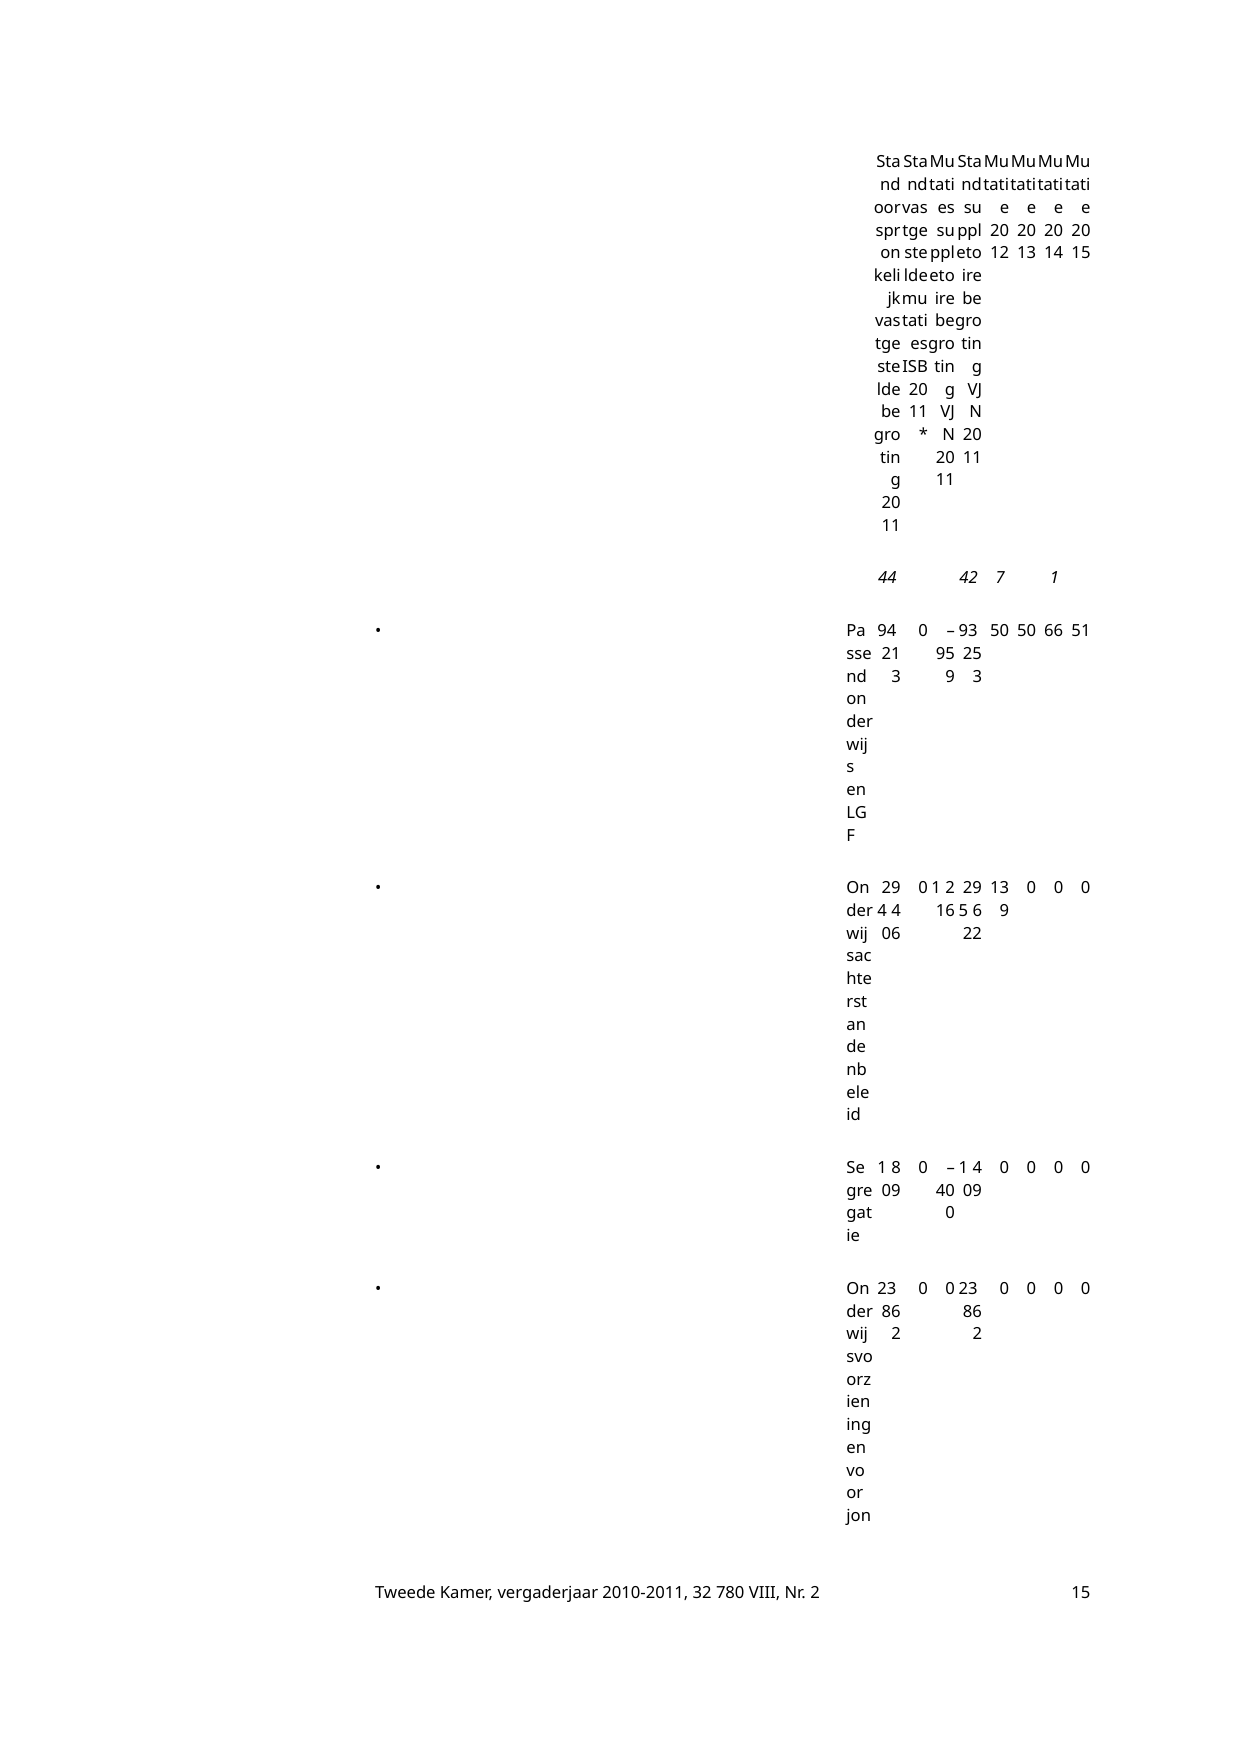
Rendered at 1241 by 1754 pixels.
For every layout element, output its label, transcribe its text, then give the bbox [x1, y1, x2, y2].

table_cell 0 [982, 1156, 1009, 1276]
table_header Mutatie 2013 [1009, 150, 1036, 566]
table_cell 0 [1036, 876, 1063, 1156]
table_cell 23 862 [955, 1276, 982, 1526]
table_header [846, 150, 873, 566]
table_cell 0 [1063, 876, 1090, 1156]
table_header Mutatie 2012 [982, 150, 1009, 566]
table_cell – 959 [928, 619, 954, 876]
table_cell – 400 [928, 1156, 954, 1276]
table_cell Onderwijsvoorzieningen voor jon [846, 1276, 873, 1526]
table_cell 1 809 [873, 1156, 900, 1276]
table_cell 44 [873, 566, 900, 619]
table_cell 1 [1036, 566, 1063, 619]
table_cell 0 [900, 1156, 927, 1276]
table_cell • [375, 876, 846, 1156]
table_header Stand oorspronkelijk vastgestelde begroting 2011 [873, 150, 900, 566]
table_cell 139 [982, 876, 1009, 1156]
table_cell 7 [982, 566, 1009, 619]
table_cell [900, 566, 927, 619]
table_cell [928, 566, 954, 619]
table_header [375, 150, 846, 566]
table_cell 0 [982, 1276, 1009, 1526]
table_cell [1009, 566, 1036, 619]
table_cell 93 253 [955, 619, 982, 876]
table_cell 0 [1063, 1276, 1090, 1526]
table_header Stand vastgestelde mutaties ISB 2011* [900, 150, 927, 566]
table_cell 0 [900, 619, 927, 876]
table_cell Segregatie [846, 1156, 873, 1276]
table_cell [375, 566, 873, 619]
table_cell 0 [1036, 1156, 1063, 1276]
table_cell 0 [1009, 1276, 1036, 1526]
table_cell 0 [1009, 1156, 1036, 1276]
table_cell 0 [1036, 1276, 1063, 1526]
table_cell Passend onderwijs en LGF [846, 619, 873, 876]
table_cell 0 [900, 876, 927, 1156]
table_cell [1063, 566, 1090, 619]
table_cell 295 622 [955, 876, 982, 1156]
table_header Mutaties suppletoire begroting VJN 2011 [928, 150, 954, 566]
table_header Mutatie 2014 [1036, 150, 1063, 566]
table_cell 1 216 [928, 876, 954, 1156]
table_cell • [375, 619, 846, 876]
table_cell • [375, 1156, 846, 1276]
table_cell 0 [928, 1276, 954, 1526]
table_cell 23 862 [873, 1276, 900, 1526]
table_cell Onderwijsachterstandenbeleid [846, 876, 873, 1156]
table_cell 0 [1063, 1156, 1090, 1276]
table_cell 0 [1009, 876, 1036, 1156]
table_cell 294 406 [873, 876, 900, 1156]
table_header Mutatie 2015 [1063, 150, 1090, 566]
table_cell 51 [1063, 619, 1090, 876]
table_cell 94 213 [873, 619, 900, 876]
table_cell 66 [1036, 619, 1063, 876]
table_cell • [375, 1276, 846, 1526]
table_cell 50 [1009, 619, 1036, 876]
table_cell 50 [982, 619, 1009, 876]
table_cell 0 [900, 1276, 927, 1526]
table_header Stand suppletoire begroting VJN 2011 [955, 150, 982, 566]
table_cell 1 409 [955, 1156, 982, 1276]
table_cell 42 [955, 566, 982, 619]
